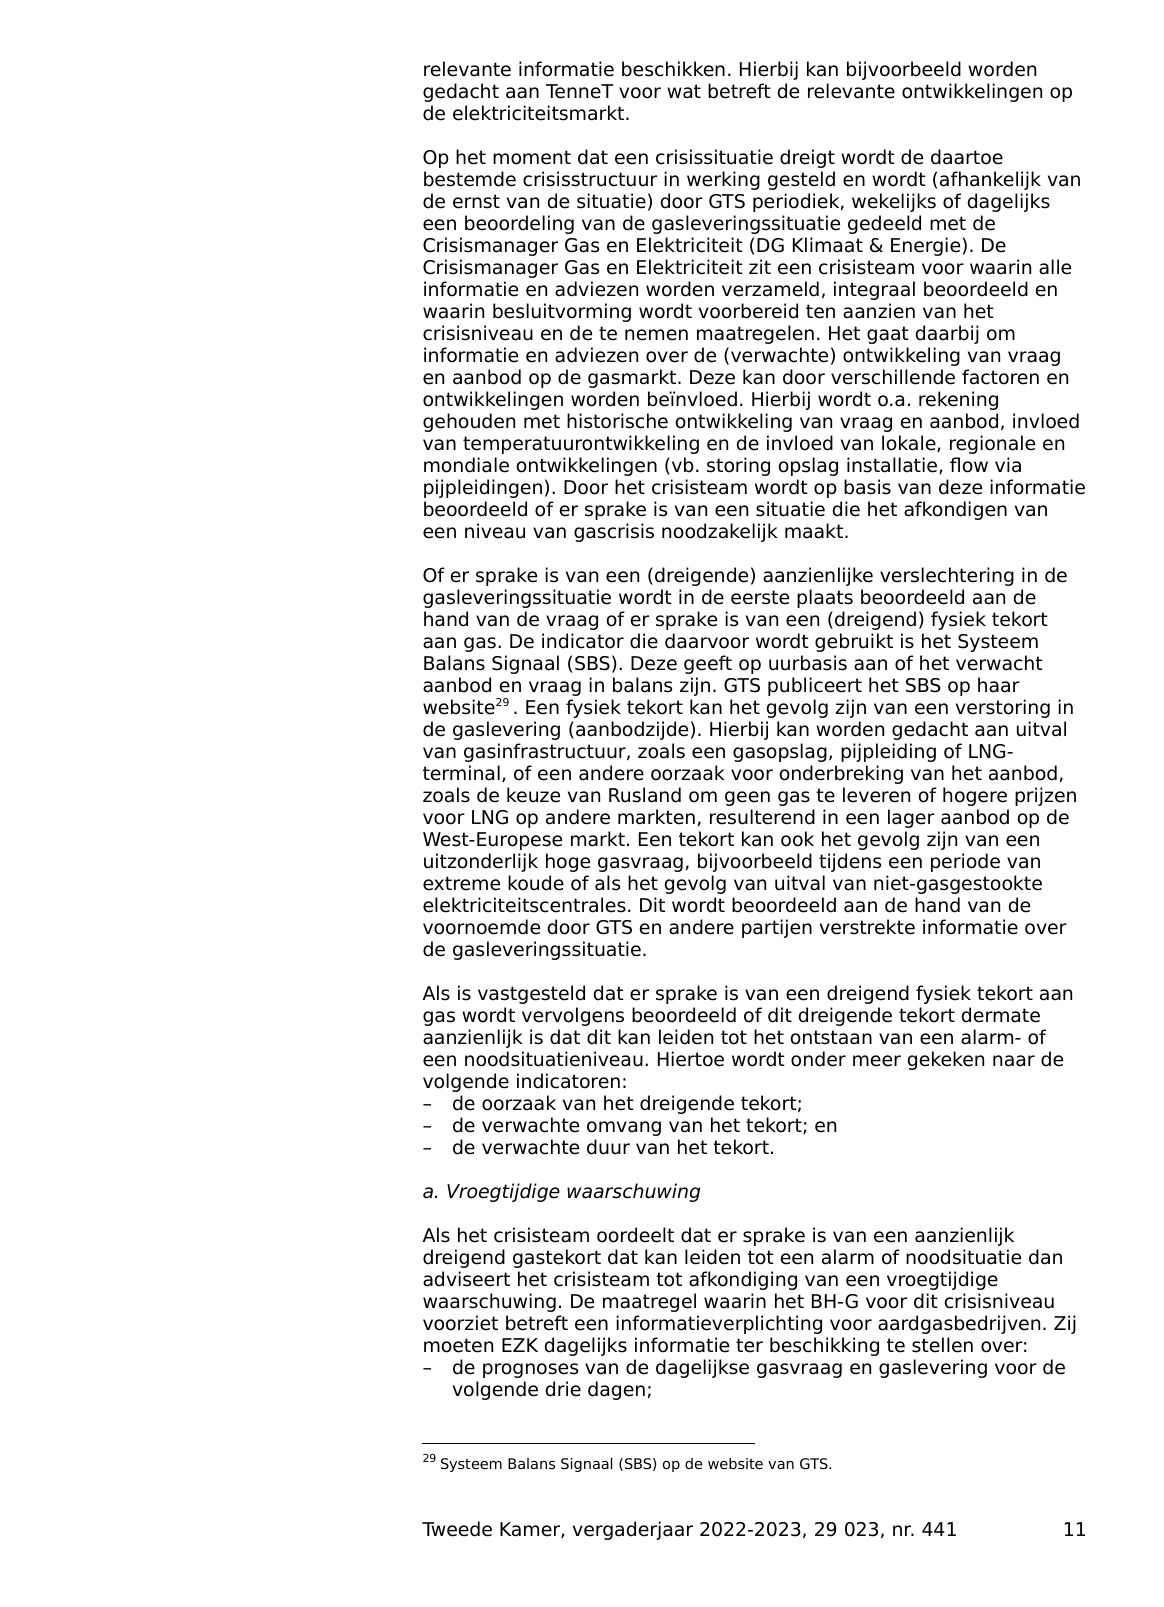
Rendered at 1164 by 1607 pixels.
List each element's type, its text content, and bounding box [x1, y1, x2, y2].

text relevante informatie beschikken. Hierbij kan bijvoorbeeld worden gedacht aan TenneT voor wat betreft de relevante ontwikkelingen op de elektriciteitsmarkt. [422, 59, 1087, 125]
text – de verwachte omvang van het tekort; en [422, 1115, 1087, 1137]
text Op het moment dat een crisissituatie dreigt wordt de daartoe bestemde crisisstructuur in werking gesteld en wordt (afhankelijk van de ernst van de situatie) door GTS periodiek, wekelijks of dagelijks een beoordeling van de gasleveringssituatie gedeeld met de Crisismanager Gas en Elektriciteit (DG Klimaat & Energie). De Crisismanager Gas en Elektriciteit zit een crisisteam voor waarin alle informatie en adviezen worden verzameld, integraal beoordeeld en waarin besluitvorming wordt voorbereid ten aanzien van het crisisniveau en de te nemen maatregelen. Het gaat daarbij om informatie en adviezen over de (verwachte) ontwikkeling van vraag en aanbod op de gasmarkt. Deze kan door verschillende factoren en ontwikkelingen worden beïnvloed. Hierbij wordt o.a. rekening gehouden met historische ontwikkeling van vraag en aanbod, invloed van temperatuurontwikkeling en de invloed van lokale, regionale en mondiale ontwikkelingen (vb. storing opslag installatie, flow via pijpleidingen). Door het crisisteam wordt op basis van deze informatie beoordeeld of er sprake is van een situatie die het afkondigen van een niveau van gascrisis noodzakelijk maakt. [422, 147, 1087, 543]
text Als is vastgesteld dat er sprake is van een dreigend fysiek tekort aan gas wordt vervolgens beoordeeld of dit dreigende tekort dermate aanzienlijk is dat dit kan leiden tot het ontstaan van een alarm- of een noodsituatieniveau. Hiertoe wordt onder meer gekeken naar de volgende indicatoren: [422, 983, 1087, 1093]
text Of er sprake is van een (dreigende) aanzienlijke verslechtering in de gasleveringssituatie wordt in de eerste plaats beoordeeld aan de hand van de vraag of er sprake is van een (dreigend) fysiek tekort aan gas. De indicator die daarvoor wordt gebruikt is het Systeem Balans Signaal (SBS). Deze geeft op uurbasis aan of het verwacht aanbod en vraag in balans zijn. GTS publiceert het SBS op haar website. Een fysiek tekort kan het gevolg zijn van een verstoring in de gaslevering (aanbodzijde). Hierbij kan worden gedacht aan uitval van gasinfrastructuur, zoals een gasopslag, pijpleiding of LNG-terminal, of een andere oorzaak voor onderbreking van het aanbod, zoals de keuze van Rusland om geen gas te leveren of hogere prijzen voor LNG op andere markten, resulterend in een lager aanbod op de West-Europese markt. Een tekort kan ook het gevolg zijn van een uitzonderlijk hoge gasvraag, bijvoorbeeld tijdens een periode van extreme koude of als het gevolg van uitval van niet-gasgestookte elektriciteitscentrales. Dit wordt beoordeeld aan de hand van de voornoemde door GTS en andere partijen verstrekte informatie over de gasleveringssituatie. [422, 565, 1087, 961]
text – de prognoses van de dagelijkse gasvraag en gaslevering voor de volgende drie dagen; [422, 1357, 1087, 1401]
text – de verwachte duur van het tekort. [422, 1137, 1087, 1159]
text – de oorzaak van het dreigende tekort; [422, 1093, 1087, 1115]
subtitle a. Vroegtijdige waarschuwing [422, 1181, 1087, 1203]
text Systeem Balans Signaal (SBS) op de website van GTS. [422, 1452, 1087, 1474]
text Als het crisisteam oordeelt dat er sprake is van een aanzienlijk dreigend gastekort dat kan leiden tot een alarm of noodsituatie dan adviseert het crisisteam tot afkondiging van een vroegtijdige waarschuwing. De maatregel waarin het BH-G voor dit crisisniveau voorziet betreft een informatieverplichting voor aardgasbedrijven. Zij moeten EZK dagelijks informatie ter beschikking te stellen over: [422, 1225, 1087, 1357]
